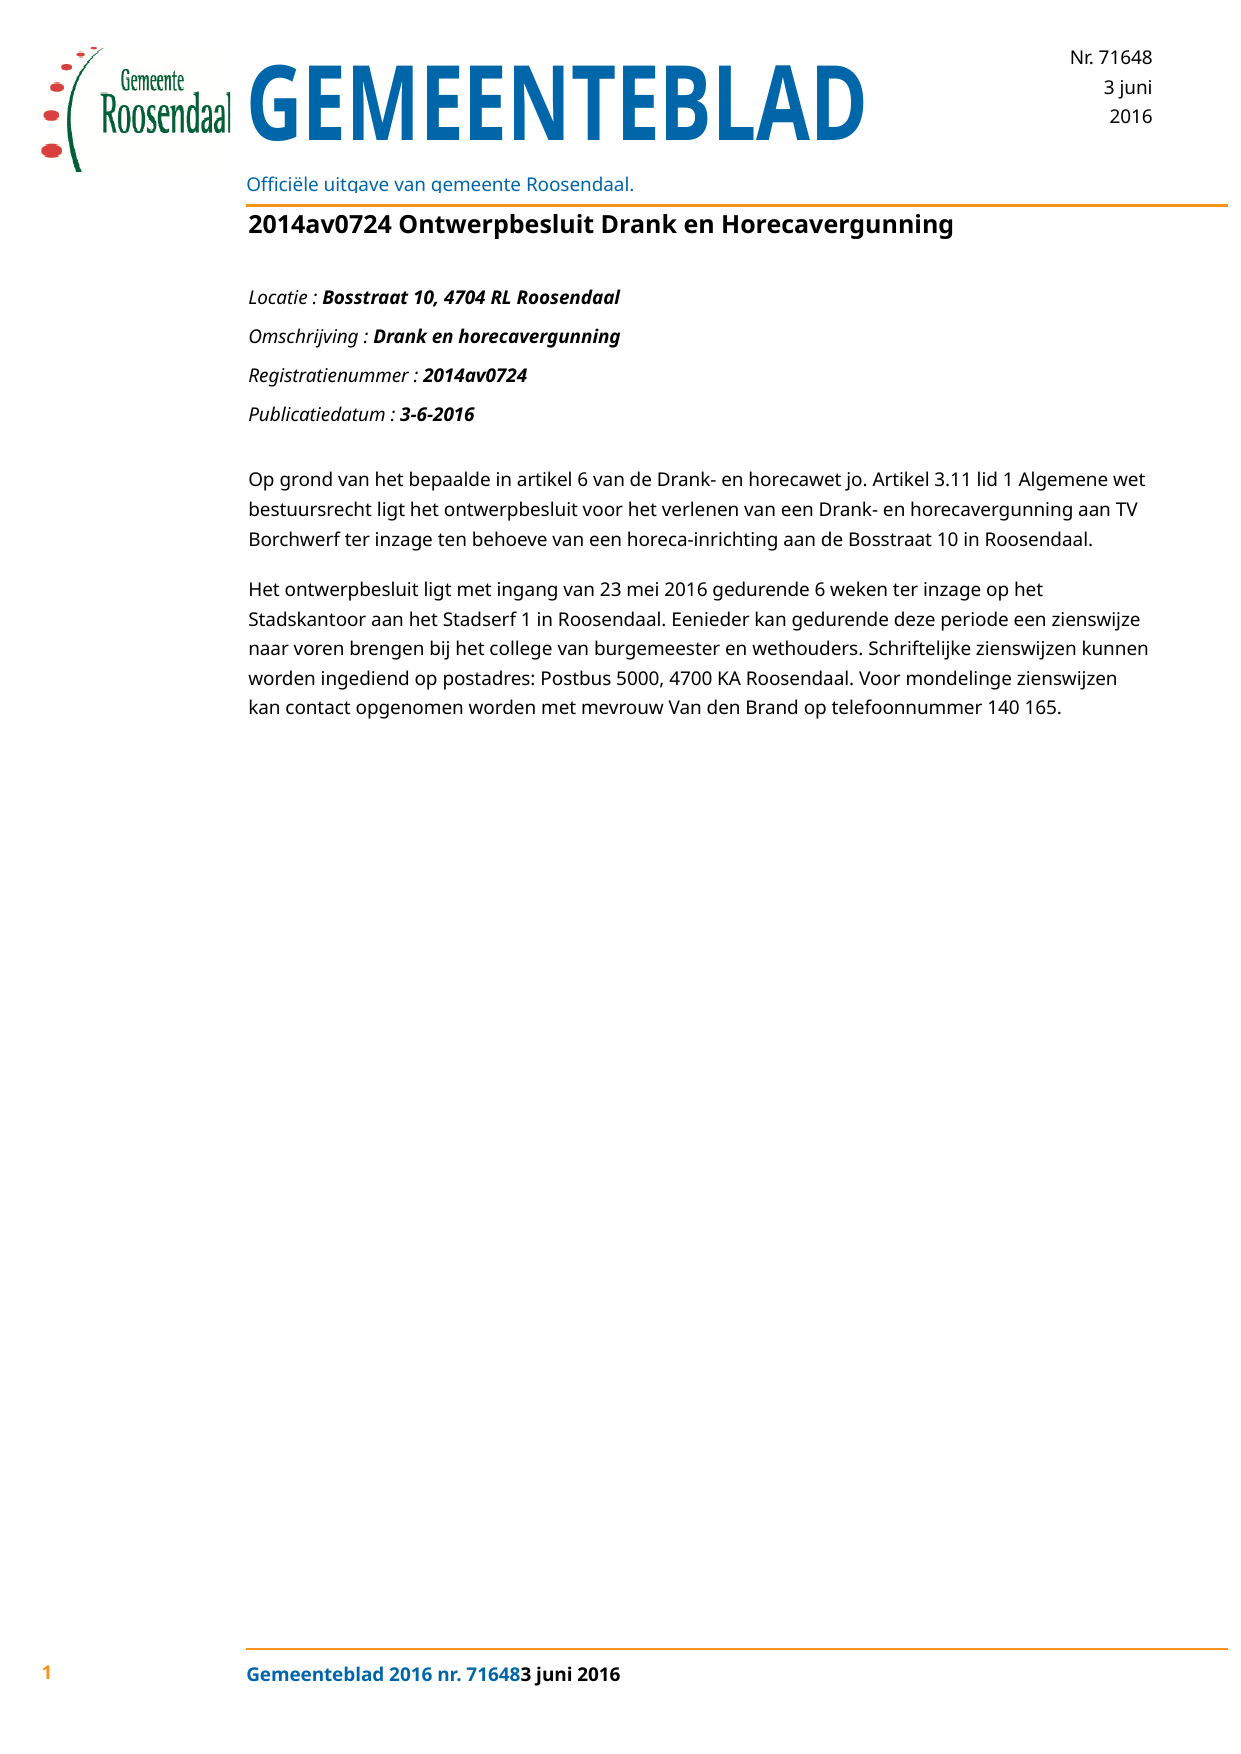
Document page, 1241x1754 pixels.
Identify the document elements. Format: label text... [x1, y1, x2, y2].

text Publicatiedatum : 3-6-2016 [248, 402, 1152, 427]
text 2014av0724 Ontwerpbesluit Drank en Horecavergunning [248, 207, 1152, 241]
text Op grond van het bepaalde in artikel 6 van de Drank- en horecawet jo. Artikel 3.11 lid 1 Algemene wet bestuursrecht ligt het ontwerpbesluit voor het verlenen van een Drank- en horecavergunning aan TV Borchwerf ter inzage ten behoeve van een horeca-inrichting aan de Bosstraat 10 in Roosendaal. [248, 467, 1152, 552]
text Registratienummer : 2014av0724 [248, 362, 1152, 388]
text Het ontwerpbesluit ligt met ingang van 23 mei 2016 gedurende 6 weken ter inzage op het Stadskantoor aan het Stadserf 1 in Roosendaal. Eenieder kan gedurende deze periode een zienswijze naar voren brengen bij het college van burgemeester en wethouders. Schriftelijke zienswijzen kunnen worden ingediend op postadres: Postbus 5000, 4700 KA Roosendaal. Voor mondelinge zienswijzen kan contact opgenomen worden met mevrouw Van den Brand op telefoonnummer 140 165. [248, 576, 1152, 720]
text Omschrijving : Drank en horecavergunning [248, 323, 1152, 349]
picture [41, 47, 231, 172]
text Locatie : Bosstraat 10, 4704 RL Roosendaal [248, 284, 1152, 309]
